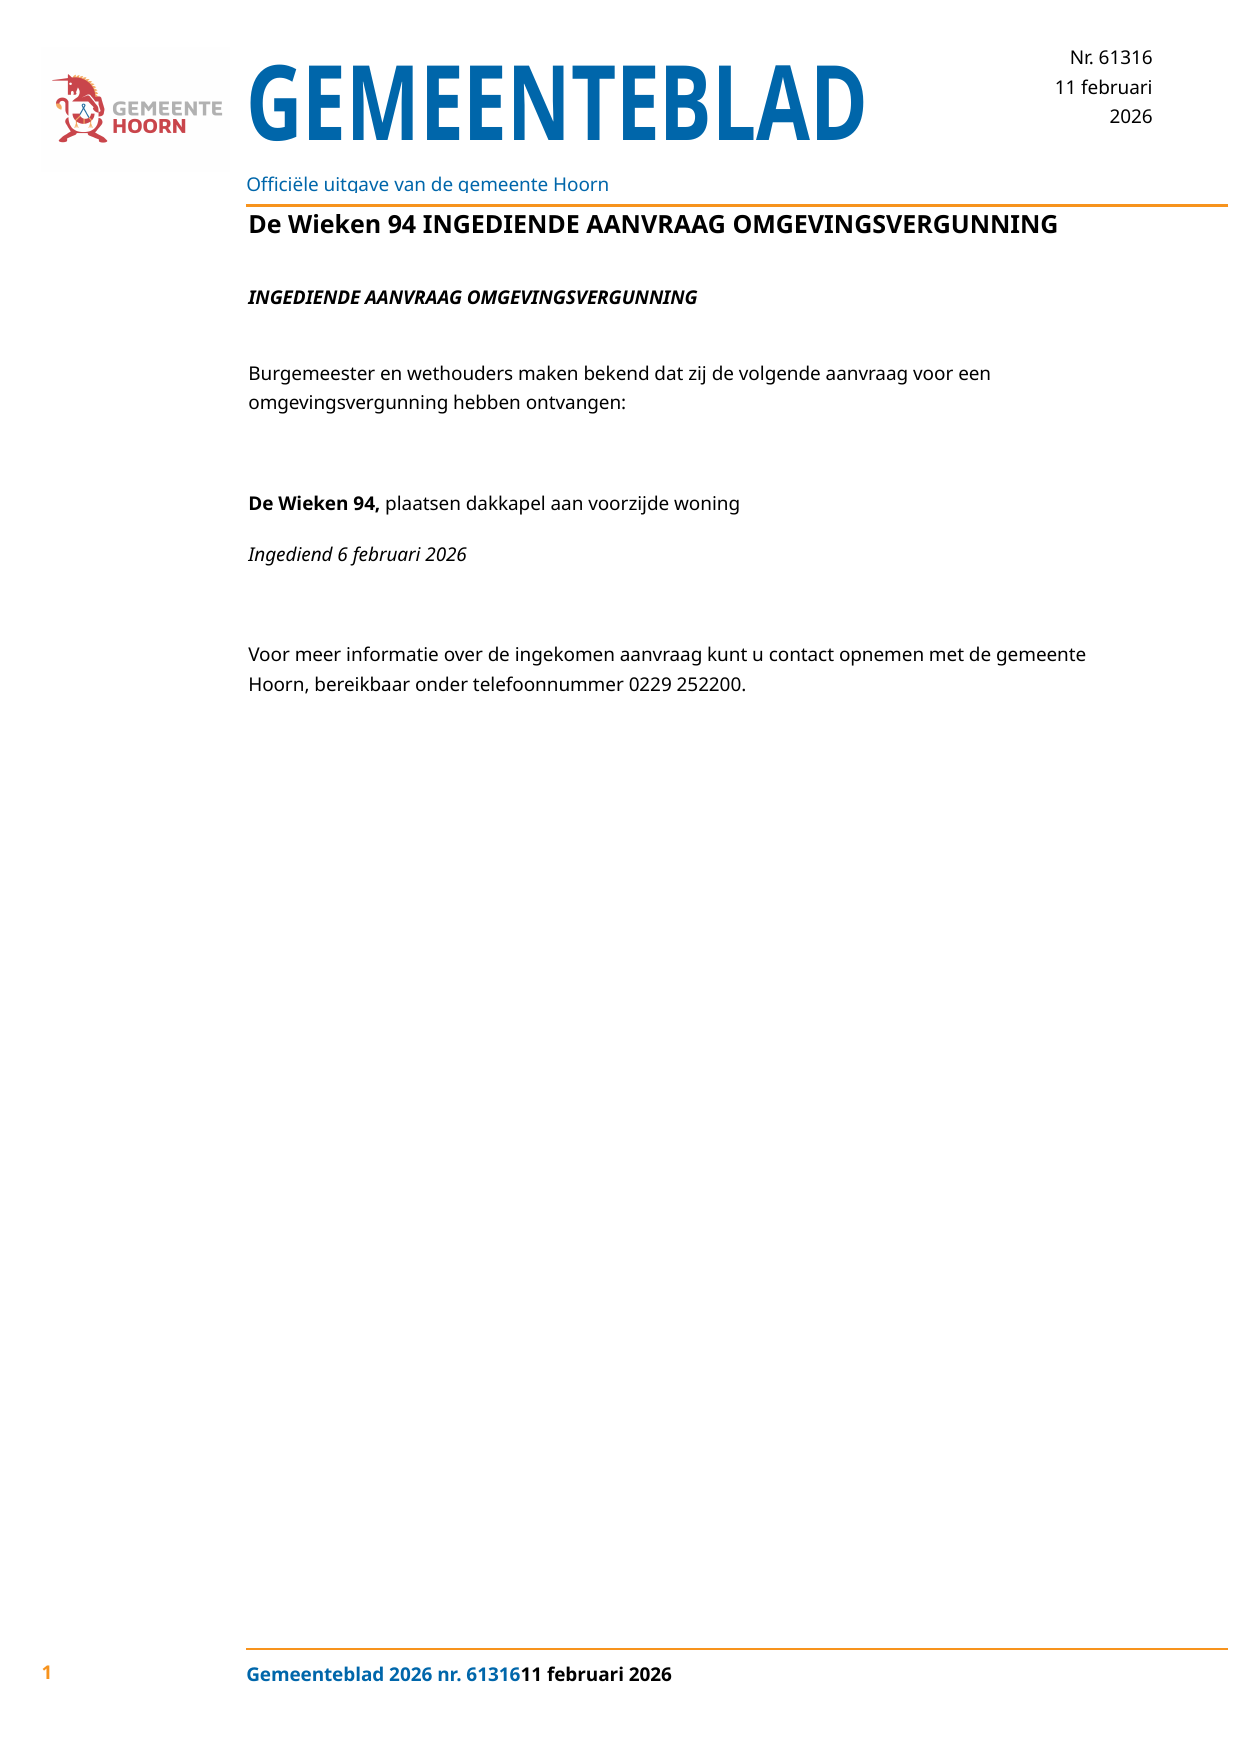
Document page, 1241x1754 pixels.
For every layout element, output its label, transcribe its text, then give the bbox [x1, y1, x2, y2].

text Burgemeester en wethouders maken bekend dat zij de volgende aanvraag voor een omgevingsvergunning hebben ontvangen: [248, 360, 1152, 415]
text Voor meer informatie over de ingekomen aanvraag kunt u contact opnemen met de gemeente Hoorn, bereikbaar onder telefoonnummer 0229 252200. [248, 642, 1152, 697]
text De Wieken 94 INGEDIENDE AANVRAAG OMGEVINGSVERGUNNING [248, 207, 1152, 241]
text De Wieken 94, plaatsen dakkapel aan voorzijde woning [248, 490, 1152, 516]
text Ingediend 6 februari 2026 [248, 541, 1152, 567]
text INGEDIENDE AANVRAAG OMGEVINGSVERGUNNING [248, 284, 1152, 309]
picture [41, 47, 231, 172]
